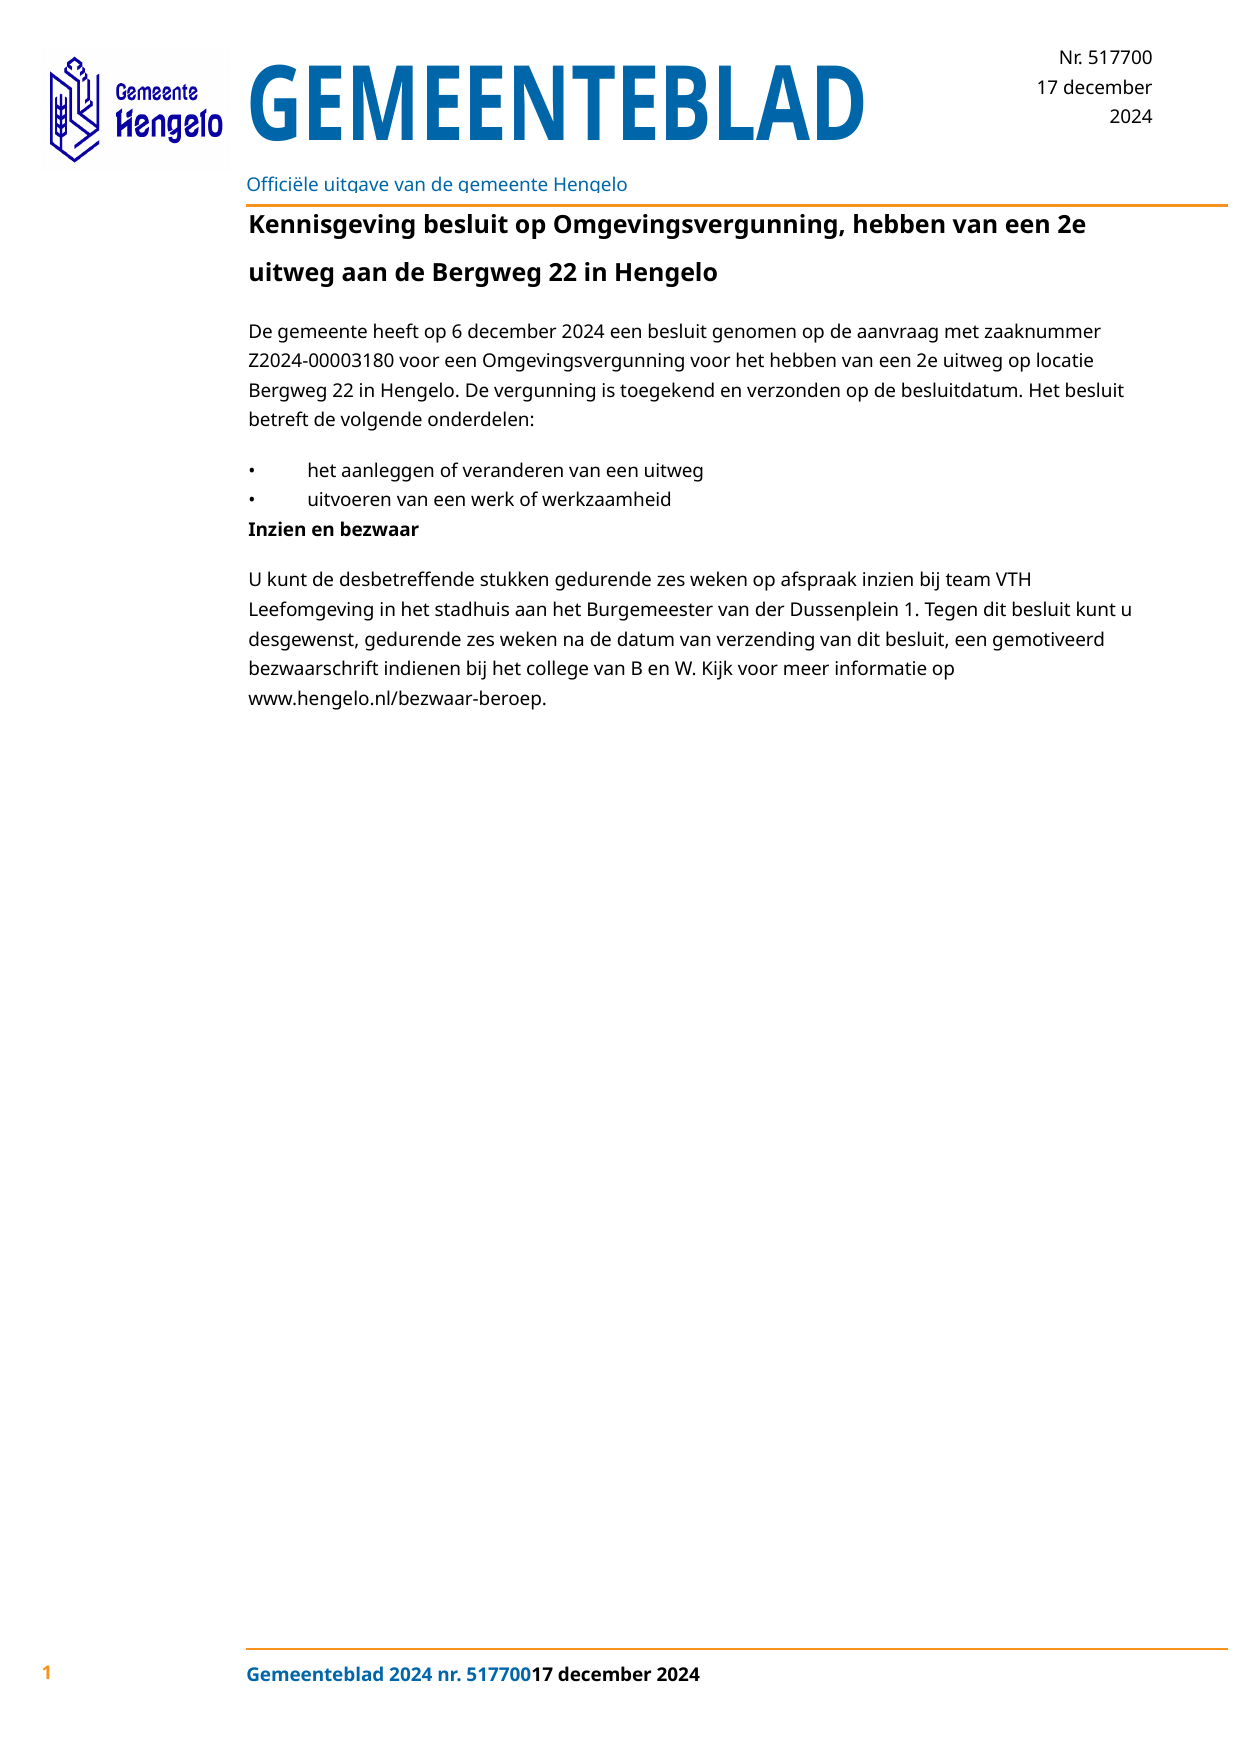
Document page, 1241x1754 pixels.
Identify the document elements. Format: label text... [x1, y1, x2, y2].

list uitvoeren van een werk of werkzaamheid [248, 487, 1152, 512]
text Kennisgeving besluit op Omgevingsvergunning, hebben van een 2e uitweg aan de Bergweg 22 in Hengelo [248, 207, 1152, 288]
picture [41, 47, 231, 172]
text Inzien en bezwaar [248, 516, 1152, 542]
text U kunt de desbetreffende stukken gedurende zes weken op afspraak inzien bij team VTH Leefomgeving in het stadhuis aan het Burgemeester van der Dussenplein 1. Tegen dit besluit kunt u desgewenst, gedurende zes weken na de datum van verzending van dit besluit, een gemotiveerd bezwaarschrift indienen bij het college van B en W. Kijk voor meer informatie op www.hengelo.nl/bezwaar-beroep. [248, 567, 1152, 711]
list het aanleggen of veranderen van een uitweg [248, 457, 1152, 483]
text De gemeente heeft op 6 december 2024 een besluit genomen op de aanvraag met zaaknummer Z2024-00003180 voor een Omgevingsvergunning voor het hebben van een 2e uitweg op locatie Bergweg 22 in Hengelo. De vergunning is toegekend en verzonden op de besluitdatum. Het besluit betreft de volgende onderdelen: [248, 318, 1152, 432]
